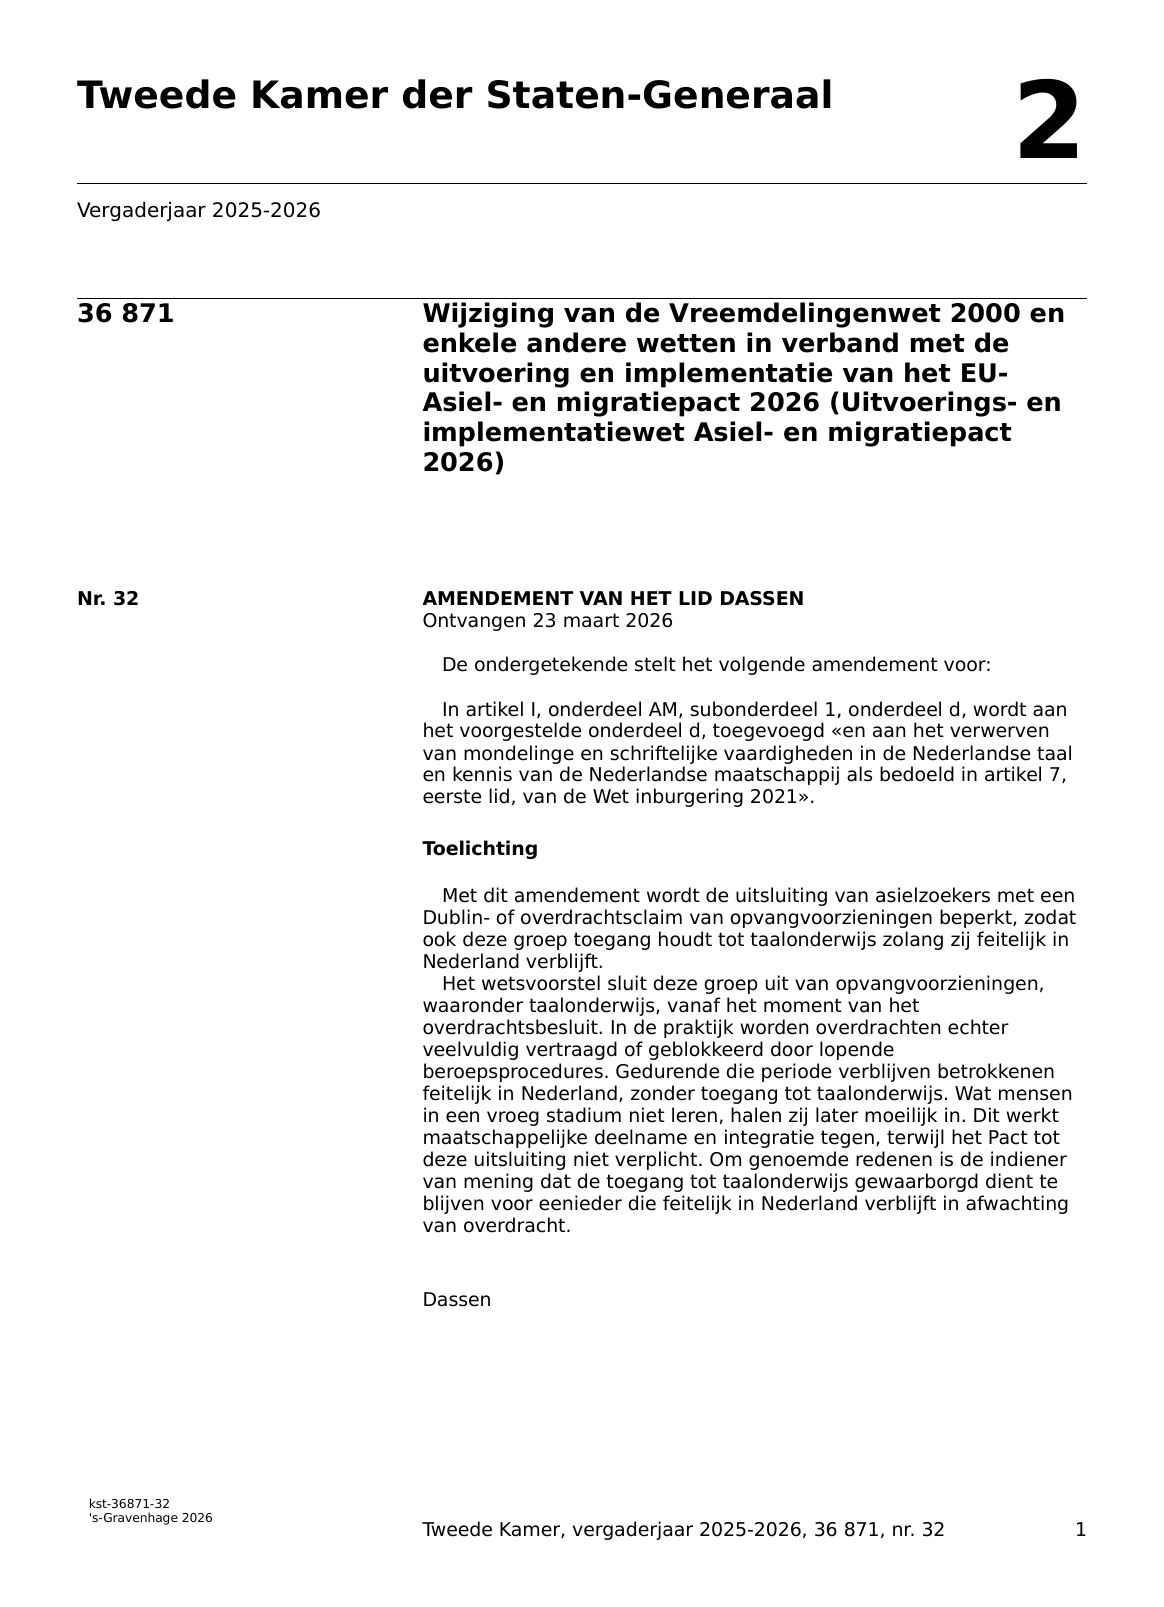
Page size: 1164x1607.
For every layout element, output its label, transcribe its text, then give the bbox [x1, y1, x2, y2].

text Met dit amendement wordt de uitsluiting van asielzoekers met een Dublin- of overdrachtsclaim van opvangvoorzieningen beperkt, zodat ook deze groep toegang houdt tot taalonderwijs zolang zij feitelijk in Nederland verblijft. [422, 885, 1087, 973]
subtitle Toelichting [422, 838, 1087, 860]
text De ondergetekende stelt het volgende amendement voor: [422, 654, 1087, 676]
subtitle 36 871 Wijziging van de Vreemdelingenwet 2000 en enkele andere wetten in verband met de uitvoering en implementatie van het EU-Asiel- en migratiepact 2026 (Uitvoerings- en implementatiewet Asiel- en migratiepact 2026) [77, 299, 1087, 477]
text 's-Gravenhage 2026 [88, 1511, 323, 1525]
text Het wetsvoorstel sluit deze groep uit van opvangvoorzieningen, waaronder taalonderwijs, vanaf het moment van het overdrachtsbesluit. In de praktijk worden overdrachten echter veelvuldig vertraagd of geblokkeerd door lopende beroepsprocedures. Gedurende die periode verblijven betrokkenen feitelijk in Nederland, zonder toegang tot taalonderwijs. Wat mensen in een vroeg stadium niet leren, halen zij later moeilijk in. Dit werkt maatschappelijke deelname en integratie tegen, terwijl het Pact tot deze uitsluiting niet verplicht. Om genoemde redenen is de indiener van mening dat de toegang tot taalonderwijs gewaarborgd dient te blijven voor eenieder die feitelijk in Nederland verblijft in afwachting van overdracht. [422, 973, 1087, 1237]
text Ontvangen 23 maart 2026 [422, 610, 1087, 632]
table_header Tweede Kamer der Staten-Generaal [77, 59, 886, 183]
table_cell Vergaderjaar 2025-2026 [77, 184, 1087, 298]
text kst-36871-32 [88, 1497, 323, 1511]
subtitle Nr. 32 AMENDEMENT VAN HET LID DASSEN [77, 588, 1087, 610]
text Dassen [422, 1267, 1087, 1311]
text In artikel I, onderdeel AM, subonderdeel 1, onderdeel d, wordt aan het voorgestelde onderdeel d, toegevoegd «en aan het verwerven van mondelinge en schriftelijke vaardigheden in de Nederlandse taal en kennis van de Nederlandse maatschappij als bedoeld in artikel 7, eerste lid, van de Wet inburgering 2021». [422, 698, 1087, 808]
table_header 2 [886, 59, 1087, 183]
